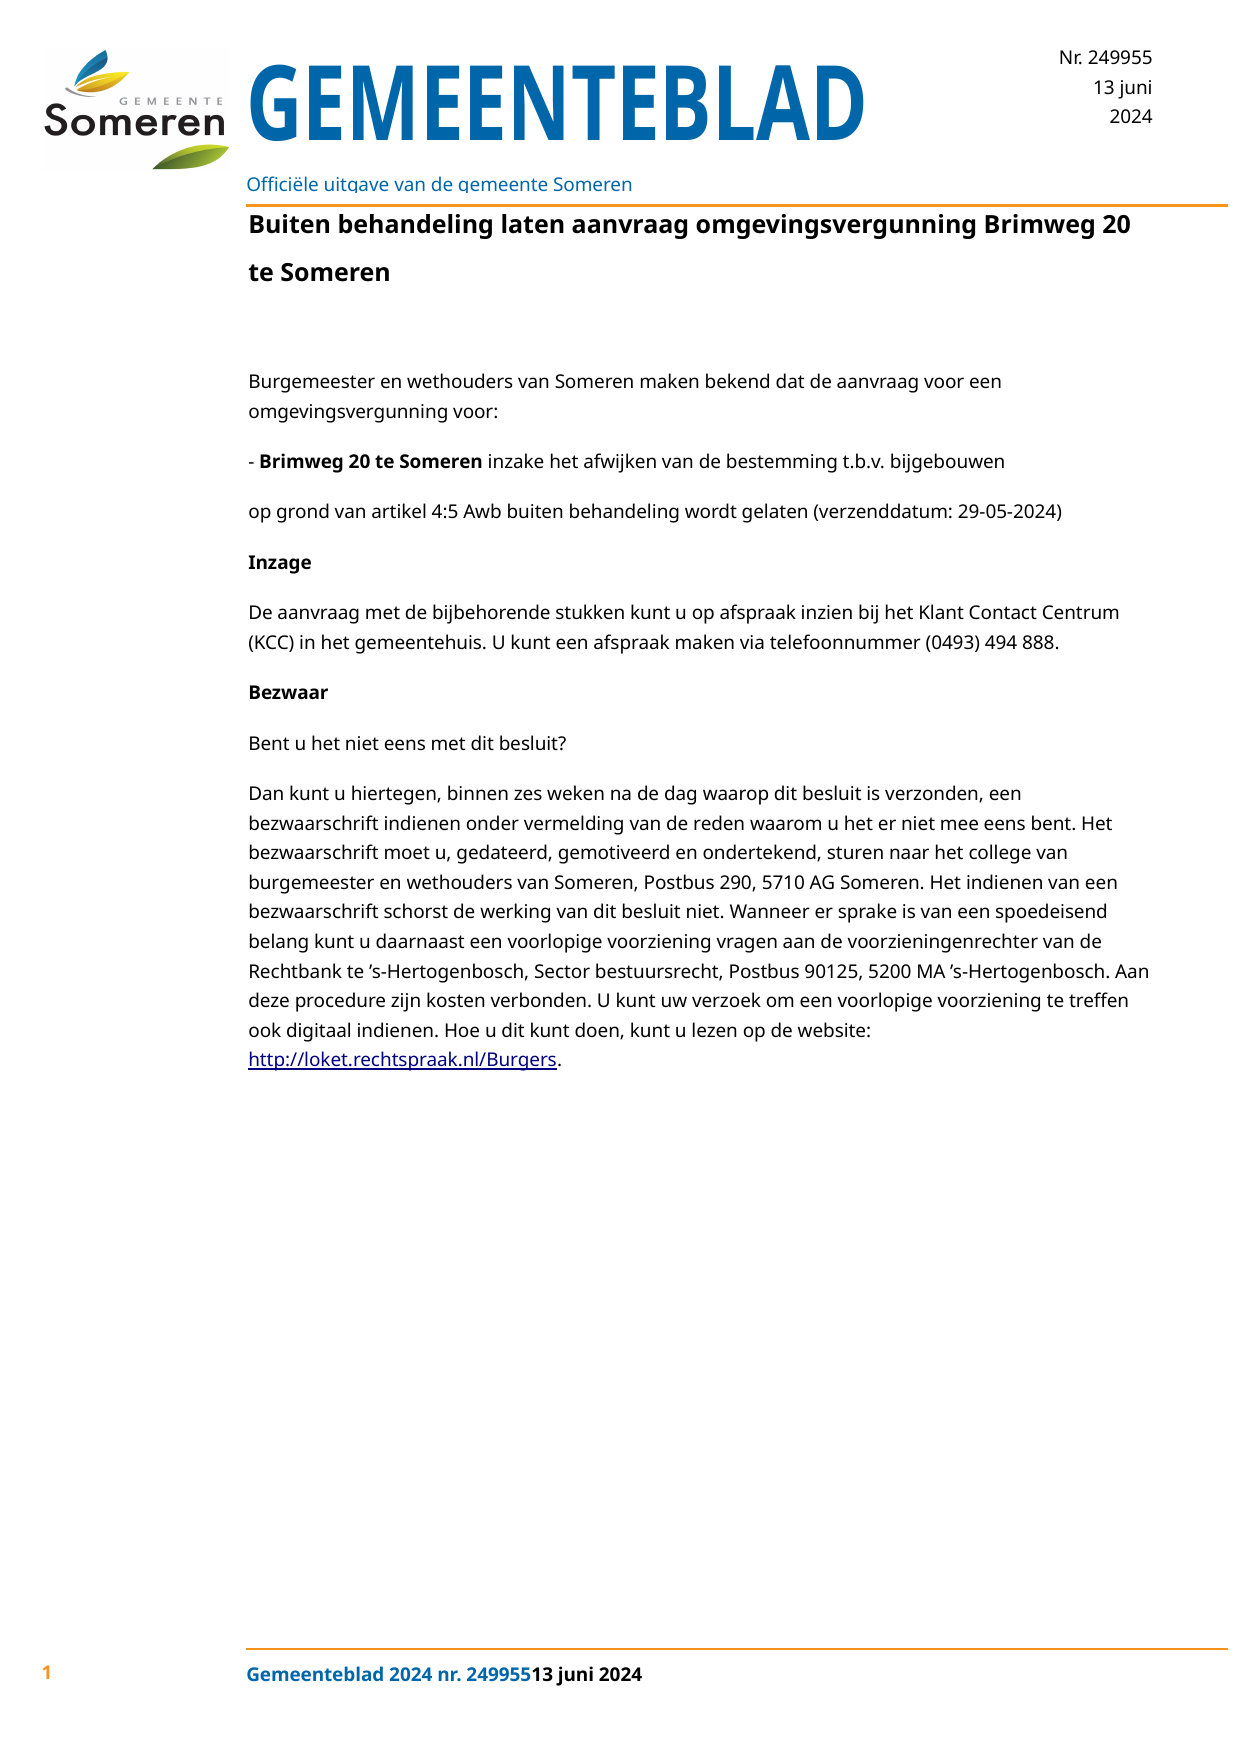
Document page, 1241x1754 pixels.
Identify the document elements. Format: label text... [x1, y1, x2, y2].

text op grond van artikel 4:5 Awb buiten behandeling wordt gelaten (verzenddatum: 29-05-2024) [248, 499, 1152, 524]
text Burgemeester en wethouders van Someren maken bekend dat de aanvraag voor een omgevingsvergunning voor: [248, 368, 1152, 424]
text De aanvraag met de bijbehorende stukken kunt u op afspraak inzien bij het Klant Contact Centrum (KCC) in het gemeentehuis. U kunt een afspraak maken via telefoonnummer (0493) 494 888. [248, 599, 1152, 655]
picture [41, 47, 231, 172]
text - Brimweg 20 te Someren inzake het afwijken van de bestemming t.b.v. bijgebouwen [248, 448, 1152, 474]
text Bezwaar [248, 679, 1152, 705]
text Buiten behandeling laten aanvraag omgevingsvergunning Brimweg 20 te Someren [248, 207, 1152, 288]
text Bent u het niet eens met dit besluit? [248, 730, 1152, 756]
text Dan kunt u hiertegen, binnen zes weken na de dag waarop dit besluit is verzonden, een bezwaarschrift indienen onder vermelding van de reden waarom u het er niet mee eens bent. Het bezwaarschrift moet u, gedateerd, gemotiveerd en ondertekend, sturen naar het college van burgemeester en wethouders van Someren, Postbus 290, 5710 AG Someren. Het indienen van een bezwaarschrift schorst de werking van dit besluit niet. Wanneer er sprake is van een spoedeisend belang kunt u daarnaast een voorlopige voorziening vragen aan de voorzieningenrechter van de Rechtbank te ’s-Hertogenbosch, Sector bestuursrecht, Postbus 90125, 5200 MA ’s-Hertogenbosch. Aan deze procedure zijn kosten verbonden. U kunt uw verzoek om een voorlopige voorziening te treffen ook digitaal indienen. Hoe u dit kunt doen, kunt u lezen op de website: http://loket.rechtspraak.nl/Burgers. [248, 780, 1152, 1072]
text Inzage [248, 549, 1152, 575]
